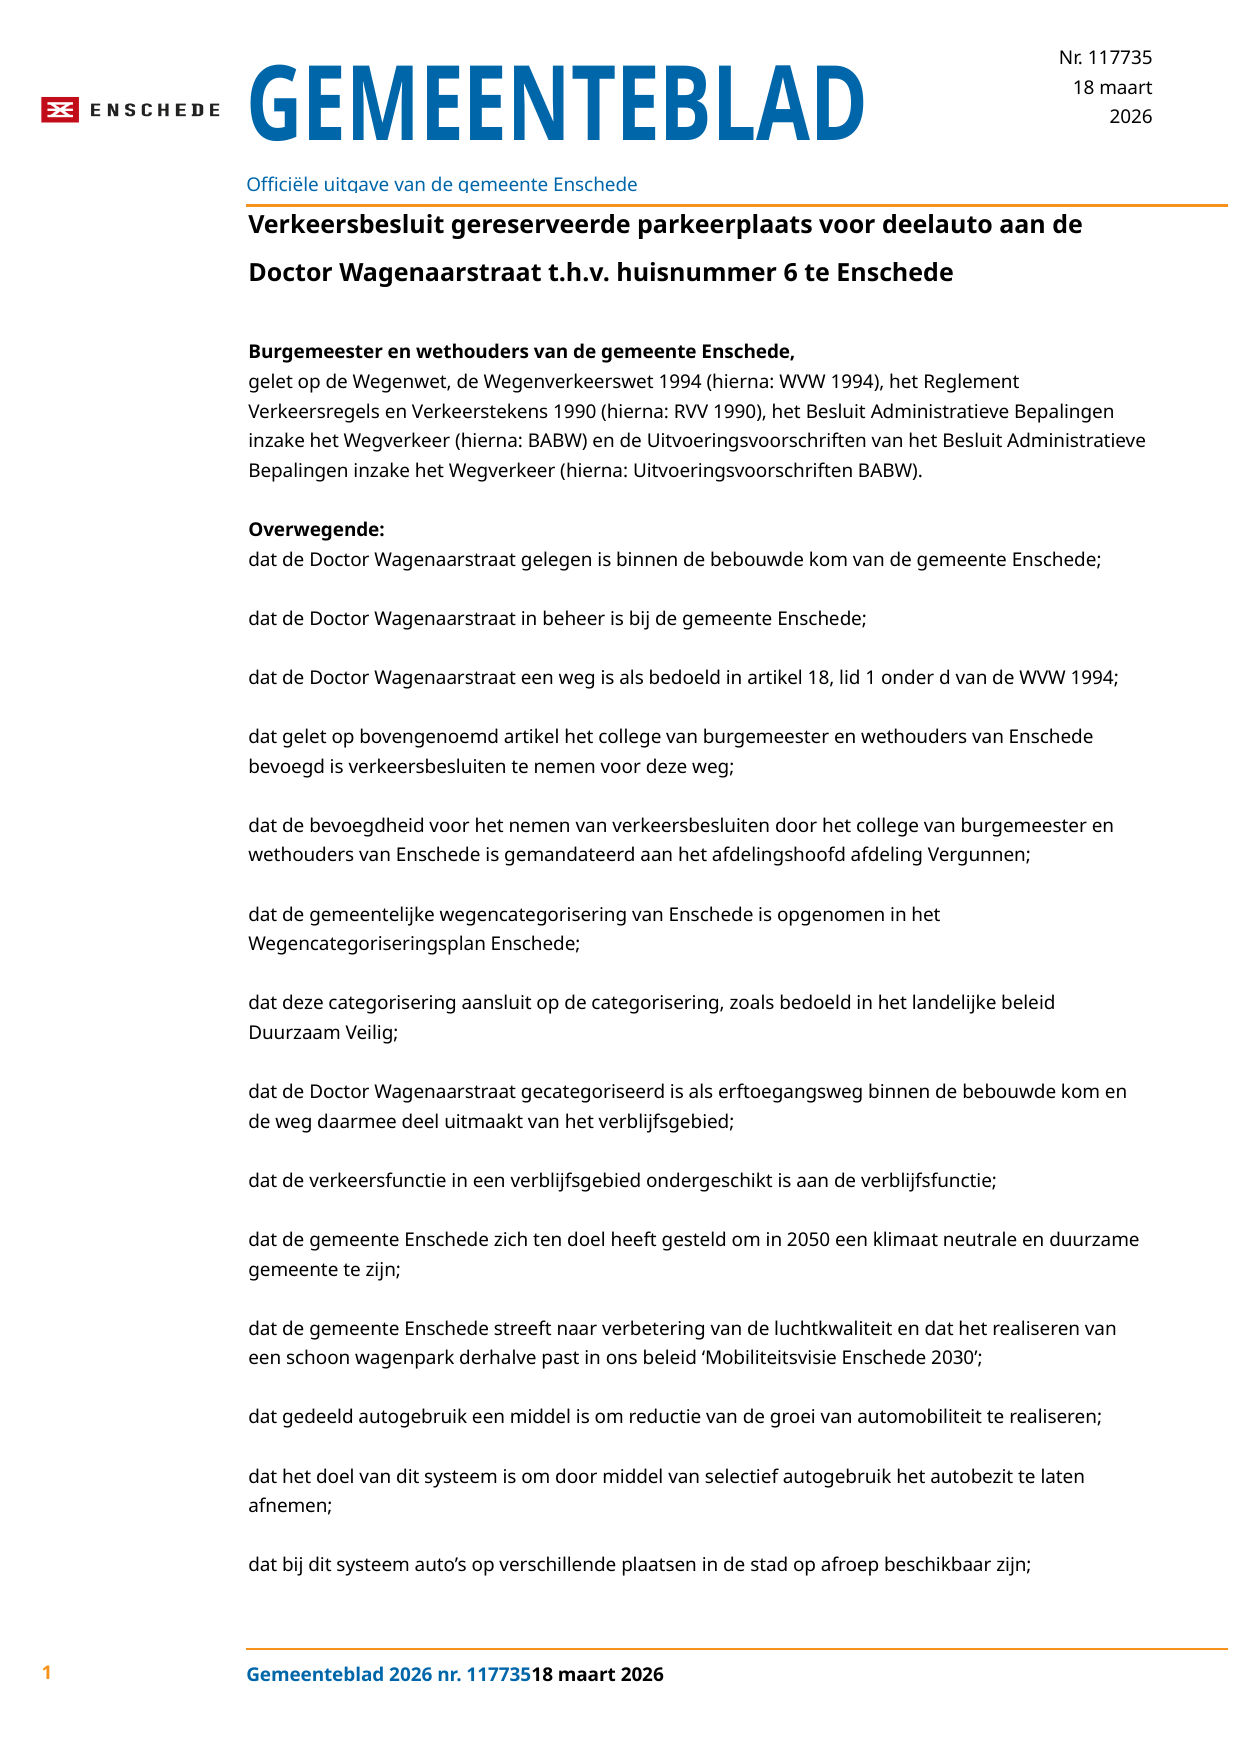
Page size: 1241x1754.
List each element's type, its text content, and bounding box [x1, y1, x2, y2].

text dat de gemeentelijke wegencategorisering van Enschede is opgenomen in het Wegencategoriseringsplan Enschede; [248, 901, 1152, 956]
text dat de verkeersfunctie in een verblijfsgebied ondergeschikt is aan de verblijfsfunctie; [248, 1167, 1152, 1193]
text dat de Doctor Wagenaarstraat gelegen is binnen de bebouwde kom van de gemeente Enschede; [248, 546, 1152, 571]
text Verkeersbesluit gereserveerde parkeerplaats voor deelauto aan de Doctor Wagenaarstraat t.h.v. huisnummer 6 te Enschede [248, 207, 1152, 288]
text Overwegende: [248, 516, 1152, 542]
text dat het doel van dit systeem is om door middel van selectief autogebruik het autobezit te laten afnemen; [248, 1463, 1152, 1518]
text dat gelet op bovengenoemd artikel het college van burgemeester en wethouders van Enschede bevoegd is verkeersbesluiten te nemen voor deze weg; [248, 723, 1152, 778]
text dat de gemeente Enschede streeft naar verbetering van de luchtkwaliteit en dat het realiseren van een schoon wagenpark derhalve past in ons beleid ‘Mobiliteitsvisie Enschede 2030’; [248, 1315, 1152, 1370]
text dat gedeeld autogebruik een middel is om reductie van de groei van automobiliteit te realiseren; [248, 1404, 1152, 1429]
text dat de Doctor Wagenaarstraat een weg is als bedoeld in artikel 18, lid 1 onder d van de WVW 1994; [248, 664, 1152, 690]
text dat deze categorisering aansluit op de categorisering, zoals bedoeld in het landelijke beleid Duurzaam Veilig; [248, 989, 1152, 1045]
text dat de gemeente Enschede zich ten doel heeft gesteld om in 2050 een klimaat neutrale en duurzame gemeente te zijn; [248, 1226, 1152, 1281]
text dat de Doctor Wagenaarstraat in beheer is bij de gemeente Enschede; [248, 605, 1152, 631]
text gelet op de Wegenwet, de Wegenverkeerswet 1994 (hierna: WVW 1994), het Reglement Verkeersregels en Verkeerstekens 1990 (hierna: RVV 1990), het Besluit Administratieve Bepalingen inzake het Wegverkeer (hierna: BABW) en de Uitvoeringsvoorschriften van het Besluit Administratieve Bepalingen inzake het Wegverkeer (hierna: Uitvoeringsvoorschriften BABW). [248, 368, 1152, 483]
text Burgemeester en wethouders van de gemeente Enschede, [248, 339, 1152, 364]
text dat de Doctor Wagenaarstraat gecategoriseerd is als erftoegangsweg binnen de bebouwde kom en de weg daarmee deel uitmaakt van het verblijfsgebied; [248, 1078, 1152, 1133]
text dat de bevoegdheid voor het nemen van verkeersbesluiten door het college van burgemeester en wethouders van Enschede is gemandateerd aan het afdelingshoofd afdeling Vergunnen; [248, 812, 1152, 867]
text dat bij dit systeem auto’s op verschillende plaatsen in de stad op afroep beschikbaar zijn; [248, 1552, 1152, 1577]
picture [41, 47, 231, 172]
